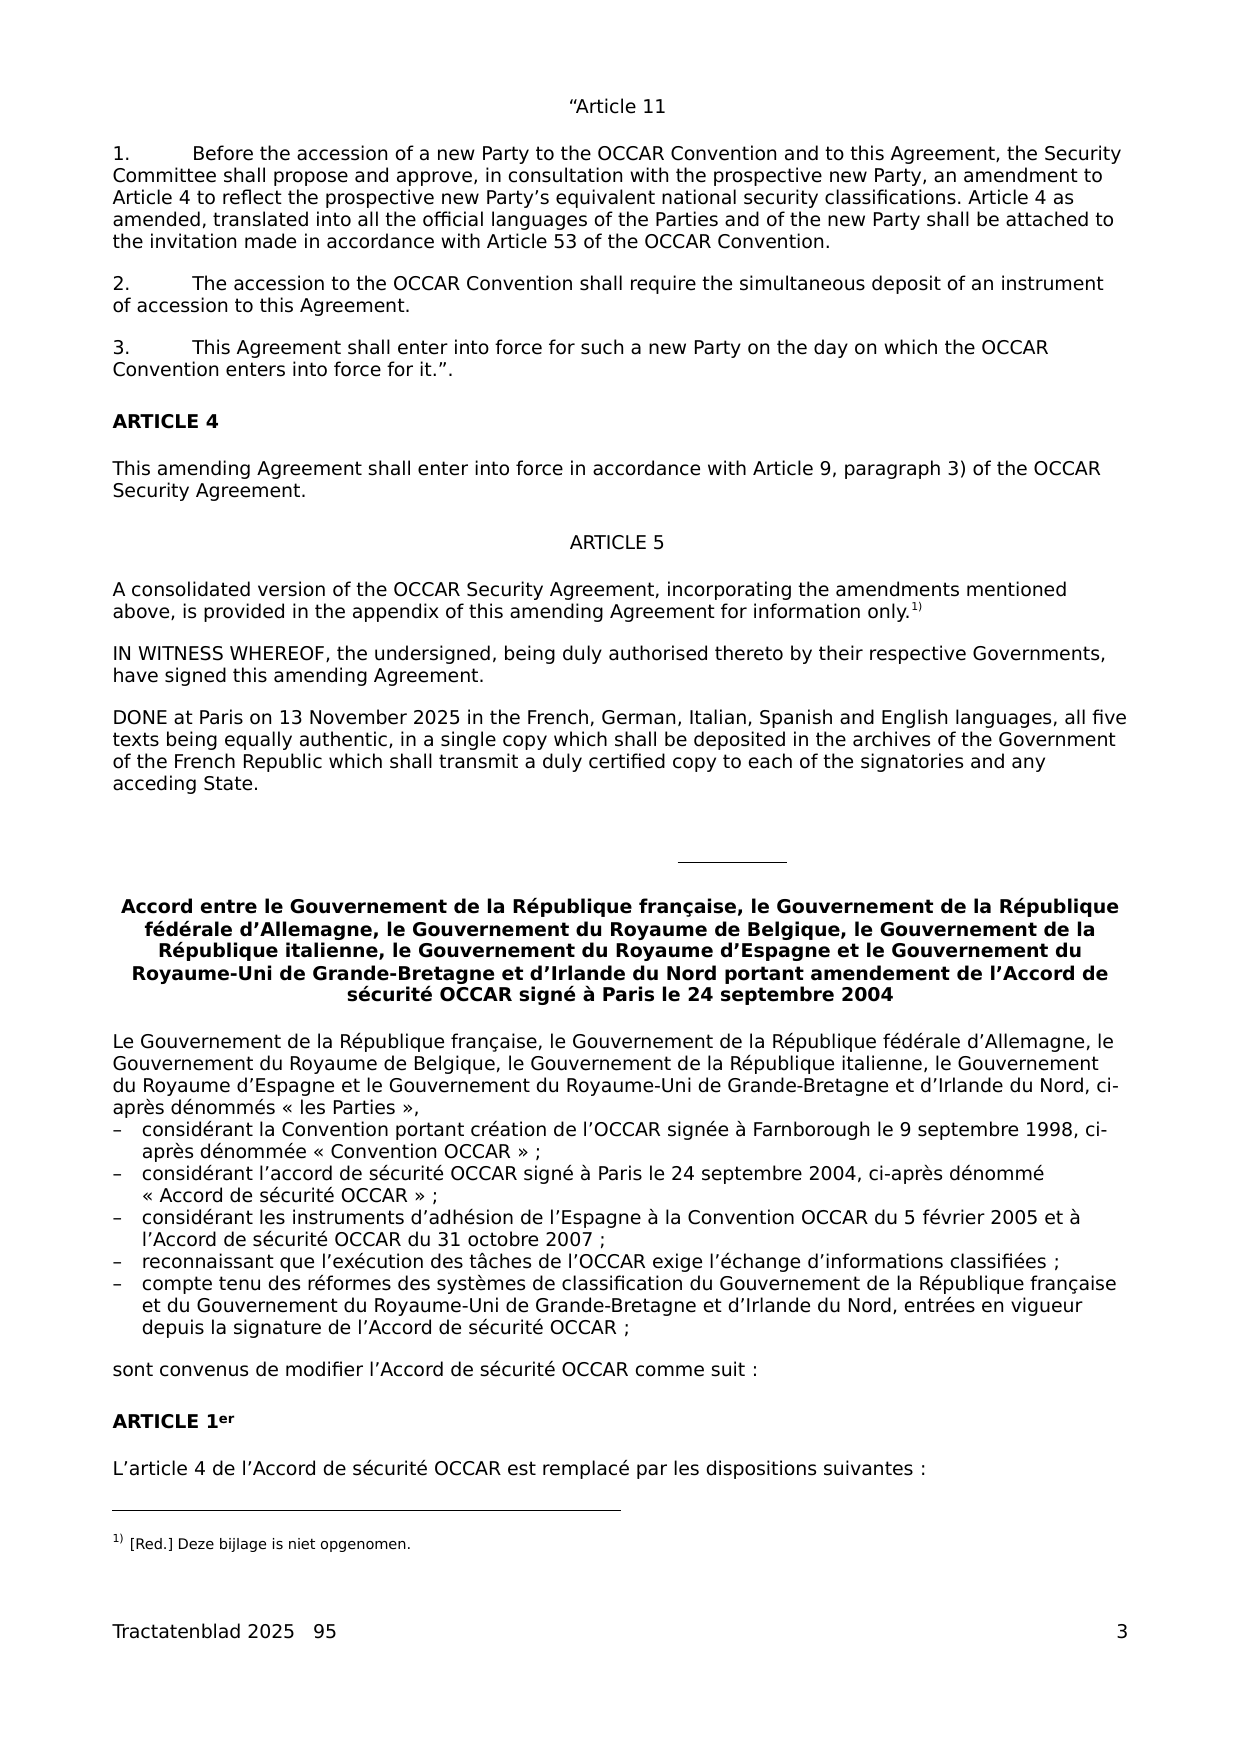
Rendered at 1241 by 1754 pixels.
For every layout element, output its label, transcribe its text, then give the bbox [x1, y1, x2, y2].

subtitle ARTICLE 4 [112, 411, 1128, 433]
text DONE at Paris on 13 November 2025 in the French, German, Italian, Spanish and English languages, all five texts being equally authentic, in a single copy which shall be deposited in the archives of the Government of the French Republic which shall transmit a duly certified copy to each of the signatories and any acceding State. [112, 707, 1128, 794]
text – considérant les instruments d’adhésion de l’Espagne à la Convention OCCAR du 5 février 2005 et à l’Accord de sécurité OCCAR du 31 octobre 2007 ; [112, 1207, 1128, 1251]
text A consolidated version of the OCCAR Security Agreement, incorporating the amendments mentioned above, is provided in the appendix of this amending Agreement for information only. [112, 579, 1128, 623]
text 2. The accession to the OCCAR Convention shall require the simultaneous deposit of an instrument of accession to this Agreement. [112, 273, 1128, 317]
text 3. This Agreement shall enter into force for such a new Party on the day on which the OCCAR Convention enters into force for it.”. [112, 337, 1128, 381]
subtitle ARTICLE 5 [112, 532, 1128, 554]
subtitle ARTICLE 1er [112, 1411, 1128, 1433]
text L’article 4 de l’Accord de sécurité OCCAR est remplacé par les dispositions suivantes : [112, 1458, 1128, 1480]
text This amending Agreement shall enter into force in accordance with Article 9, paragraph 3) of the OCCAR Security Agreement. [112, 458, 1128, 502]
text Le Gouvernement de la République française, le Gouvernement de la République fédérale d’Allemagne, le Gouvernement du Royaume de Belgique, le Gouvernement de la République italienne, le Gouvernement du Royaume d’Espagne et le Gouvernement du Royaume-Uni de Grande-Bretagne et d’Irlande du Nord, ci-après dénommés « les Parties », [112, 1031, 1128, 1119]
text sont convenus de modifier l’Accord de sécurité OCCAR comme suit : [112, 1359, 1128, 1381]
text – considérant l’accord de sécurité OCCAR signé à Paris le 24 septembre 2004, ci-après dénommé « Accord de sécurité OCCAR » ; [112, 1163, 1128, 1207]
text – compte tenu des réformes des systèmes de classification du Gouvernement de la République française et du Gouvernement du Royaume-Uni de Grande-Bretagne et d’Irlande du Nord, entrées en vigueur depuis la signature de l’Accord de sécurité OCCAR ; [112, 1273, 1128, 1339]
text IN WITNESS WHEREOF, the undersigned, being duly authorised thereto by their respective Governments, have signed this amending Agreement. [112, 643, 1128, 687]
text 1. Before the accession of a new Party to the OCCAR Convention and to this Agreement, the Security Committee shall propose and approve, in consultation with the prospective new Party, an amendment to Article 4 to reflect the prospective new Party’s equivalent national security classifications. Article 4 as amended, translated into all the official languages of the Parties and of the new Party shall be attached to the invitation made in accordance with Article 53 of the OCCAR Convention. [112, 143, 1128, 253]
text [Red.] Deze bijlage is niet opgenomen. [112, 1532, 1128, 1554]
text – reconnaissant que l’exécution des tâches de l’OCCAR exige l’échange d’informations classifiées ; [112, 1251, 1128, 1273]
subtitle “Article 11 [112, 96, 1128, 118]
subtitle Accord entre le Gouvernement de la République française, le Gouvernement de la République fédérale d’Allemagne, le Gouvernement du Royaume de Belgique, le Gouvernement de la République italienne, le Gouvernement du Royaume d’Espagne et le Gouvernement du Royaume-Uni de Grande-Bretagne et d’Irlande du Nord portant amendement de l’Accord de sécurité OCCAR signé à Paris le 24 septembre 2004 [112, 896, 1128, 1006]
text – considérant la Convention portant création de l’OCCAR signée à Farnborough le 9 septembre 1998, ci-après dénommée « Convention OCCAR » ; [112, 1119, 1128, 1163]
